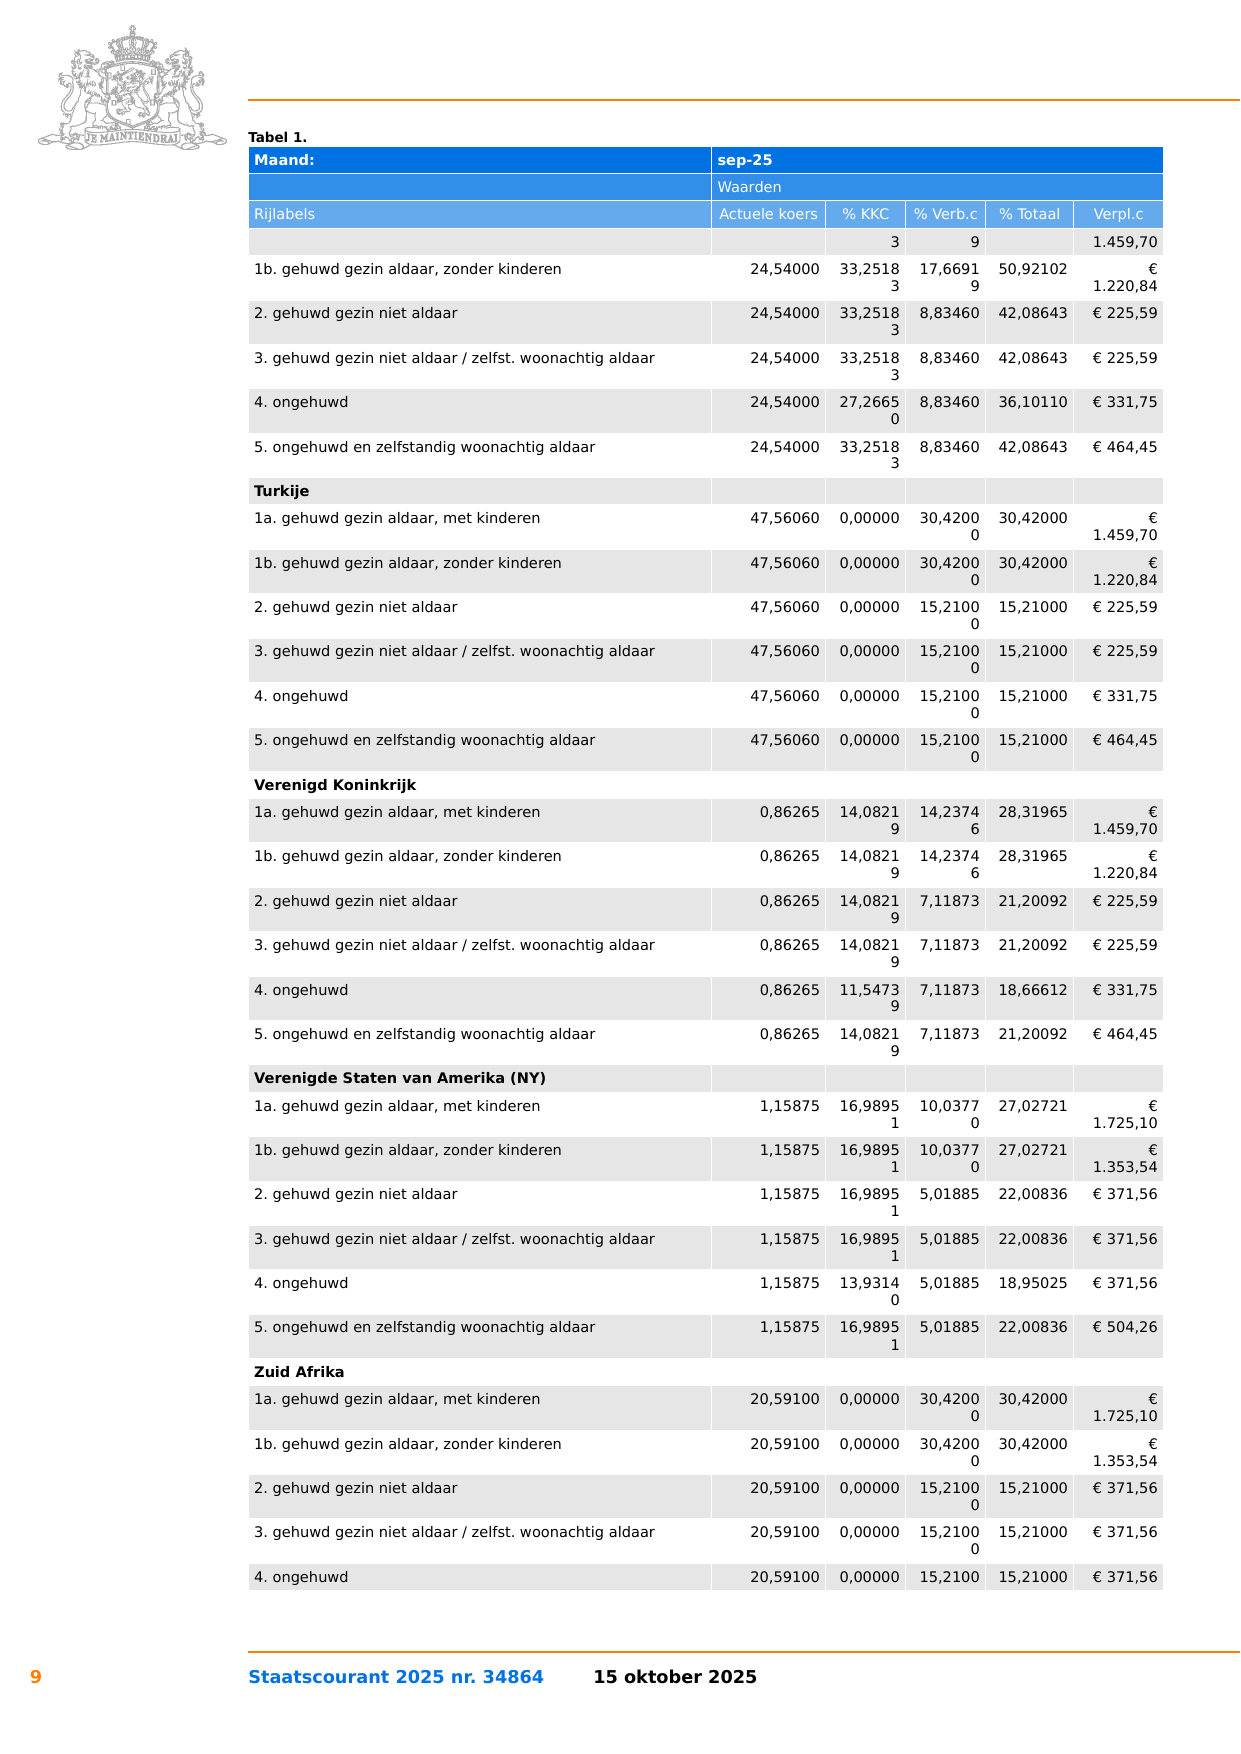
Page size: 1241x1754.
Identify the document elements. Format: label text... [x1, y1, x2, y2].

table_cell 0,00000 [826, 1475, 905, 1518]
table_cell 0,00000 [826, 506, 905, 549]
table_cell 18,66612 [986, 977, 1073, 1020]
table_cell 15,21000 [986, 728, 1073, 771]
table_cell € 1.725,10 [1074, 1093, 1163, 1136]
table_cell 15,21000 [986, 1564, 1073, 1590]
table_cell 28,31965 [986, 799, 1073, 842]
table_cell 1.459,70 [1074, 229, 1163, 255]
table_cell Zuid Afrika [249, 1359, 711, 1385]
table_cell [826, 478, 905, 504]
table_cell € 331,75 [1074, 389, 1163, 433]
table_cell 14,08219 [826, 844, 905, 887]
table_cell 0,86265 [712, 799, 825, 842]
table_cell 9 [906, 229, 985, 255]
table_cell [986, 229, 1073, 255]
table_cell [906, 1359, 985, 1385]
table_cell 7,11873 [906, 932, 985, 976]
table_cell 1,15875 [712, 1137, 825, 1181]
table_cell 0,00000 [826, 550, 905, 593]
table_cell 1b. gehuwd gezin aldaar, zonder kinderen [249, 844, 711, 887]
table_cell 50,92102 [986, 256, 1073, 299]
table_cell 13,93140 [826, 1270, 905, 1314]
table_cell [712, 229, 825, 255]
table_cell 15,21000 [986, 594, 1073, 638]
table_cell € 225,59 [1074, 594, 1163, 638]
table_cell [986, 1359, 1073, 1385]
table_cell Turkije [249, 478, 711, 504]
table_cell € 225,59 [1074, 932, 1163, 976]
table_cell 15,21000 [906, 1520, 985, 1563]
table_cell 1b. gehuwd gezin aldaar, zonder kinderen [249, 550, 711, 593]
table_cell € 1.459,70 [1074, 506, 1163, 549]
table_cell 20,59100 [712, 1386, 825, 1430]
table_cell 24,54000 [712, 389, 825, 433]
table_cell 1,15875 [712, 1270, 825, 1314]
table_cell € 464,45 [1074, 434, 1163, 477]
table_cell 15,21000 [986, 1475, 1073, 1518]
table_cell 8,83460 [906, 434, 985, 477]
table_cell 15,21000 [906, 639, 985, 682]
table_cell 1b. gehuwd gezin aldaar, zonder kinderen [249, 256, 711, 299]
table_cell 0,00000 [826, 1431, 905, 1474]
table_cell % KKC [826, 201, 905, 228]
table_cell 16,98951 [826, 1315, 905, 1358]
table_cell [986, 1065, 1073, 1092]
table_cell € 1.220,84 [1074, 550, 1163, 593]
table_cell 30,42000 [906, 1431, 985, 1474]
table_cell 14,23746 [906, 844, 985, 887]
table_cell 3. gehuwd gezin niet aldaar / zelfst. woonachtig aldaar [249, 345, 711, 388]
table_cell Rijlabels [249, 201, 711, 228]
table_cell 15,21000 [906, 683, 985, 726]
table_cell 15,21000 [986, 639, 1073, 682]
table_cell € 371,56 [1074, 1182, 1163, 1225]
table_cell 5,01885 [906, 1226, 985, 1269]
table_cell € 504,26 [1074, 1315, 1163, 1358]
table_cell 15,21000 [906, 1475, 985, 1518]
table_cell [826, 1359, 905, 1385]
table_cell 33,25183 [826, 434, 905, 477]
table_cell 2. gehuwd gezin niet aldaar [249, 301, 711, 344]
table_cell 1b. gehuwd gezin aldaar, zonder kinderen [249, 1137, 711, 1181]
table_cell € 331,75 [1074, 977, 1163, 1020]
table_cell Maand: [249, 147, 711, 173]
table_cell sep-25 [712, 147, 1163, 173]
table_cell 3. gehuwd gezin niet aldaar / zelfst. woonachtig aldaar [249, 932, 711, 976]
table_cell [1074, 1359, 1163, 1385]
table_cell 0,00000 [826, 1386, 905, 1430]
table_cell 14,08219 [826, 799, 905, 842]
table_cell 5,01885 [906, 1270, 985, 1314]
table_cell 1a. gehuwd gezin aldaar, met kinderen [249, 799, 711, 842]
table_cell 30,42000 [906, 550, 985, 593]
table_cell 21,20092 [986, 932, 1073, 976]
table_cell Verenigde Staten van Amerika (NY) [249, 1065, 711, 1092]
table_cell [712, 772, 825, 798]
table_cell Waarden [712, 174, 1163, 200]
table_cell € 1.220,84 [1074, 844, 1163, 887]
table_cell 0,00000 [826, 639, 905, 682]
table_cell 33,25183 [826, 301, 905, 344]
table_cell 16,98951 [826, 1182, 905, 1225]
table_cell 15,21000 [906, 728, 985, 771]
table_cell 8,83460 [906, 345, 985, 388]
table_cell 15,2100 [906, 1564, 985, 1590]
table_cell 2. gehuwd gezin niet aldaar [249, 888, 711, 931]
table_cell 42,08643 [986, 301, 1073, 344]
table_cell 28,31965 [986, 844, 1073, 887]
table_cell 0,00000 [826, 1564, 905, 1590]
table_cell 30,42000 [986, 1386, 1073, 1430]
table_cell [986, 478, 1073, 504]
table_cell 20,59100 [712, 1520, 825, 1563]
table_cell 24,54000 [712, 256, 825, 299]
table_cell 14,08219 [826, 932, 905, 976]
table_cell 24,54000 [712, 434, 825, 477]
table_cell 33,25183 [826, 256, 905, 299]
table_cell 30,42000 [986, 506, 1073, 549]
table_cell [249, 229, 711, 255]
table_cell 0,00000 [826, 728, 905, 771]
table_cell Actuele koers [712, 201, 825, 228]
picture [38, 25, 227, 150]
table_cell 7,11873 [906, 1021, 985, 1064]
table_cell 4. ongehuwd [249, 683, 711, 726]
table_cell 0,86265 [712, 888, 825, 931]
table_cell 0,86265 [712, 844, 825, 887]
table_cell 0,86265 [712, 977, 825, 1020]
table_cell 3 [826, 229, 905, 255]
table_cell [906, 772, 985, 798]
table_cell € 1.353,54 [1074, 1137, 1163, 1181]
table_cell 47,56060 [712, 639, 825, 682]
table_cell 1,15875 [712, 1315, 825, 1358]
table_cell € 371,56 [1074, 1270, 1163, 1314]
table_cell [712, 1065, 825, 1092]
table_cell 7,11873 [906, 977, 985, 1020]
table_cell 22,00836 [986, 1315, 1073, 1358]
table_cell € 225,59 [1074, 639, 1163, 682]
table_cell 8,83460 [906, 389, 985, 433]
table_cell 5,01885 [906, 1315, 985, 1358]
table_cell [826, 772, 905, 798]
table_cell 8,83460 [906, 301, 985, 344]
table_cell 20,59100 [712, 1431, 825, 1474]
table_cell 1a. gehuwd gezin aldaar, met kinderen [249, 1093, 711, 1136]
table_cell 1,15875 [712, 1093, 825, 1136]
table_cell € 371,56 [1074, 1520, 1163, 1563]
table_cell 27,26650 [826, 389, 905, 433]
table_cell 5. ongehuwd en zelfstandig woonachtig aldaar [249, 728, 711, 771]
table_cell 11,54739 [826, 977, 905, 1020]
table_cell [712, 1359, 825, 1385]
table_cell 47,56060 [712, 683, 825, 726]
table_cell 3. gehuwd gezin niet aldaar / zelfst. woonachtig aldaar [249, 1520, 711, 1563]
table_cell € 464,45 [1074, 1021, 1163, 1064]
table_cell 30,42000 [986, 1431, 1073, 1474]
table_cell [249, 174, 711, 200]
table_cell 1a. gehuwd gezin aldaar, met kinderen [249, 506, 711, 549]
table_cell % Verb.c [906, 201, 985, 228]
table_cell 36,10110 [986, 389, 1073, 433]
table_cell 17,66919 [906, 256, 985, 299]
table_cell % Totaal [986, 201, 1073, 228]
table_cell 7,11873 [906, 888, 985, 931]
table_cell 5,01885 [906, 1182, 985, 1225]
table_cell 42,08643 [986, 434, 1073, 477]
table_cell 47,56060 [712, 506, 825, 549]
table_cell 33,25183 [826, 345, 905, 388]
table_cell 16,98951 [826, 1137, 905, 1181]
table_cell 3. gehuwd gezin niet aldaar / zelfst. woonachtig aldaar [249, 639, 711, 682]
table_cell 1a. gehuwd gezin aldaar, met kinderen [249, 1386, 711, 1430]
table_cell € 225,59 [1074, 301, 1163, 344]
table_cell 15,21000 [906, 594, 985, 638]
table_cell 5. ongehuwd en zelfstandig woonachtig aldaar [249, 434, 711, 477]
table_cell [1074, 478, 1163, 504]
table_cell 2. gehuwd gezin niet aldaar [249, 594, 711, 638]
table_cell € 371,56 [1074, 1564, 1163, 1590]
table_header Tabel 1. [248, 130, 1163, 146]
table_cell € 1.353,54 [1074, 1431, 1163, 1474]
table_cell 4. ongehuwd [249, 977, 711, 1020]
table_cell [906, 478, 985, 504]
table_cell 0,86265 [712, 1021, 825, 1064]
table_cell € 371,56 [1074, 1226, 1163, 1269]
table_cell 27,02721 [986, 1093, 1073, 1136]
table_cell [712, 478, 825, 504]
table_cell 15,21000 [986, 683, 1073, 726]
table_cell [1074, 1065, 1163, 1092]
table_cell 47,56060 [712, 728, 825, 771]
table_cell 4. ongehuwd [249, 1564, 711, 1590]
table_cell 2. gehuwd gezin niet aldaar [249, 1182, 711, 1225]
table_cell 15,21000 [986, 1520, 1073, 1563]
table_cell 0,00000 [826, 1520, 905, 1563]
table_cell 1,15875 [712, 1226, 825, 1269]
table_cell 0,00000 [826, 594, 905, 638]
table_cell 22,00836 [986, 1182, 1073, 1225]
table_cell 30,42000 [986, 550, 1073, 593]
table_cell 4. ongehuwd [249, 1270, 711, 1314]
table_cell 18,95025 [986, 1270, 1073, 1314]
table_cell [1074, 772, 1163, 798]
table_cell 0,00000 [826, 683, 905, 726]
table_cell € 1.220,84 [1074, 256, 1163, 299]
table_cell 47,56060 [712, 550, 825, 593]
table_cell € 225,59 [1074, 888, 1163, 931]
table_cell 21,20092 [986, 888, 1073, 931]
table_cell € 225,59 [1074, 345, 1163, 388]
table_cell 1b. gehuwd gezin aldaar, zonder kinderen [249, 1431, 711, 1474]
table_cell 16,98951 [826, 1226, 905, 1269]
table_cell 14,08219 [826, 888, 905, 931]
table_cell 30,42000 [906, 1386, 985, 1430]
table_cell € 1.725,10 [1074, 1386, 1163, 1430]
table_cell € 331,75 [1074, 683, 1163, 726]
table_cell 4. ongehuwd [249, 389, 711, 433]
table_cell 16,98951 [826, 1093, 905, 1136]
table_cell 5. ongehuwd en zelfstandig woonachtig aldaar [249, 1021, 711, 1064]
table_cell Verpl.c [1074, 201, 1163, 228]
table_cell 3. gehuwd gezin niet aldaar / zelfst. woonachtig aldaar [249, 1226, 711, 1269]
table_cell 20,59100 [712, 1564, 825, 1590]
table_cell 20,59100 [712, 1475, 825, 1518]
table_cell 22,00836 [986, 1226, 1073, 1269]
table_cell [986, 772, 1073, 798]
table_cell 5. ongehuwd en zelfstandig woonachtig aldaar [249, 1315, 711, 1358]
table_cell 2. gehuwd gezin niet aldaar [249, 1475, 711, 1518]
table_cell 14,08219 [826, 1021, 905, 1064]
table_cell € 1.459,70 [1074, 799, 1163, 842]
table_cell 47,56060 [712, 594, 825, 638]
table_cell 0,86265 [712, 932, 825, 976]
table_cell 27,02721 [986, 1137, 1073, 1181]
table_cell 42,08643 [986, 345, 1073, 388]
table_cell 1,15875 [712, 1182, 825, 1225]
table_cell 10,03770 [906, 1093, 985, 1136]
table_cell 24,54000 [712, 345, 825, 388]
table_cell 21,20092 [986, 1021, 1073, 1064]
table_cell [826, 1065, 905, 1092]
table_cell 24,54000 [712, 301, 825, 344]
table_cell 30,42000 [906, 506, 985, 549]
table_cell 10,03770 [906, 1137, 985, 1181]
table_cell Verenigd Koninkrijk [249, 772, 711, 798]
table_cell [906, 1065, 985, 1092]
table_cell 14,23746 [906, 799, 985, 842]
table_cell € 371,56 [1074, 1475, 1163, 1518]
table_cell € 464,45 [1074, 728, 1163, 771]
